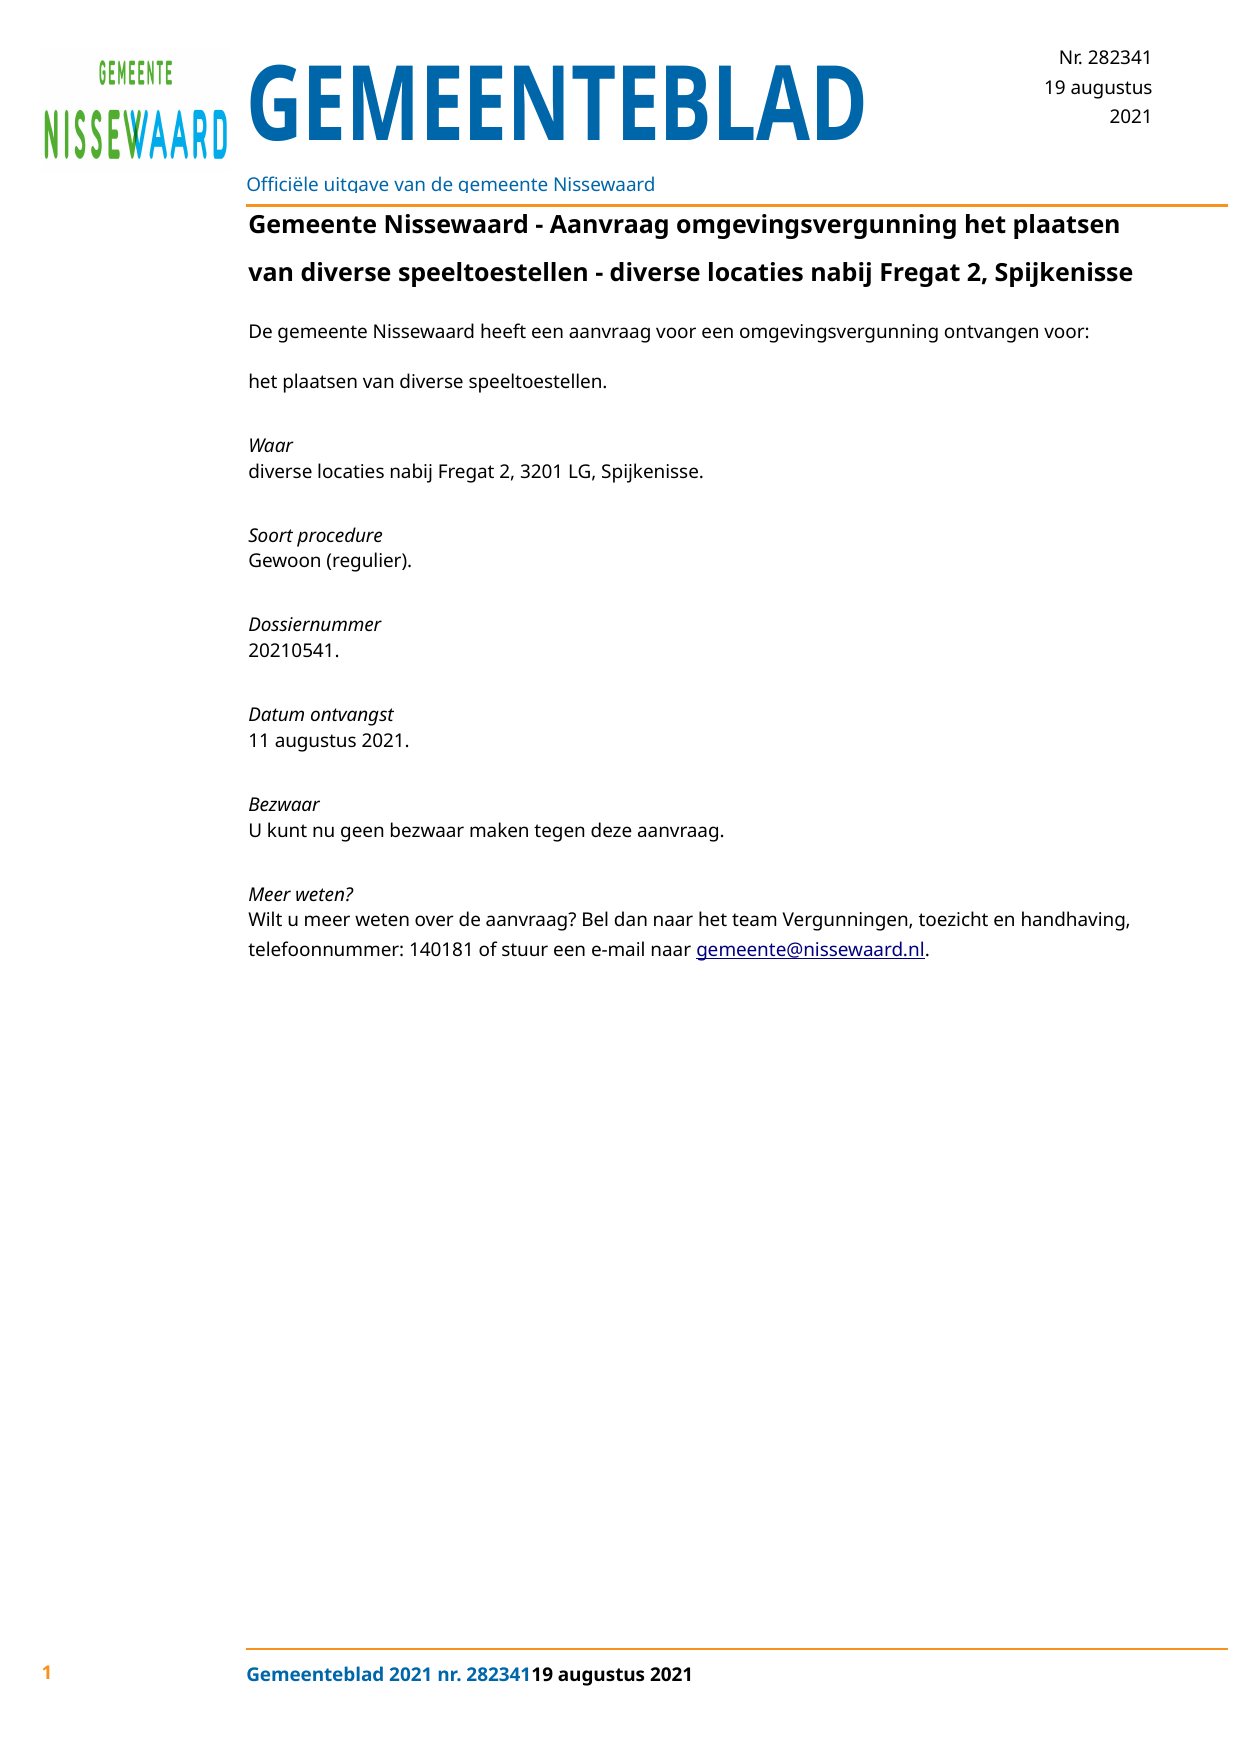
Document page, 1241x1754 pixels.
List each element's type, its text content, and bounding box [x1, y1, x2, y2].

picture [41, 47, 231, 172]
text Meer weten? [248, 881, 1152, 906]
text Wilt u meer weten over de aanvraag? Bel dan naar het team Vergunningen, toezicht en handhaving, telefoonnummer: 140181 of stuur een e-mail naar gemeente@nissewaard.nl. [248, 906, 1152, 962]
text het plaatsen van diverse speeltoestellen. [248, 368, 1152, 394]
text Soort procedure [248, 522, 1152, 548]
text diverse locaties nabij Fregat 2, 3201 LG, Spijkenisse. [248, 458, 1152, 484]
text De gemeente Nissewaard heeft een aanvraag voor een omgevingsvergunning ontvangen voor: [248, 318, 1152, 344]
text Datum ontvangst [248, 701, 1152, 727]
text Dossiernummer [248, 612, 1152, 637]
text Bezwaar [248, 791, 1152, 817]
text U kunt nu geen bezwaar maken tegen deze aanvraag. [248, 817, 1152, 842]
text Gemeente Nissewaard - Aanvraag omgevingsvergunning het plaatsen van diverse speeltoestellen - diverse locaties nabij Fregat 2, Spijkenisse [248, 207, 1152, 288]
text 20210541. [248, 637, 1152, 663]
text 11 augustus 2021. [248, 727, 1152, 753]
text Waar [248, 432, 1152, 458]
text Gewoon (regulier). [248, 548, 1152, 573]
